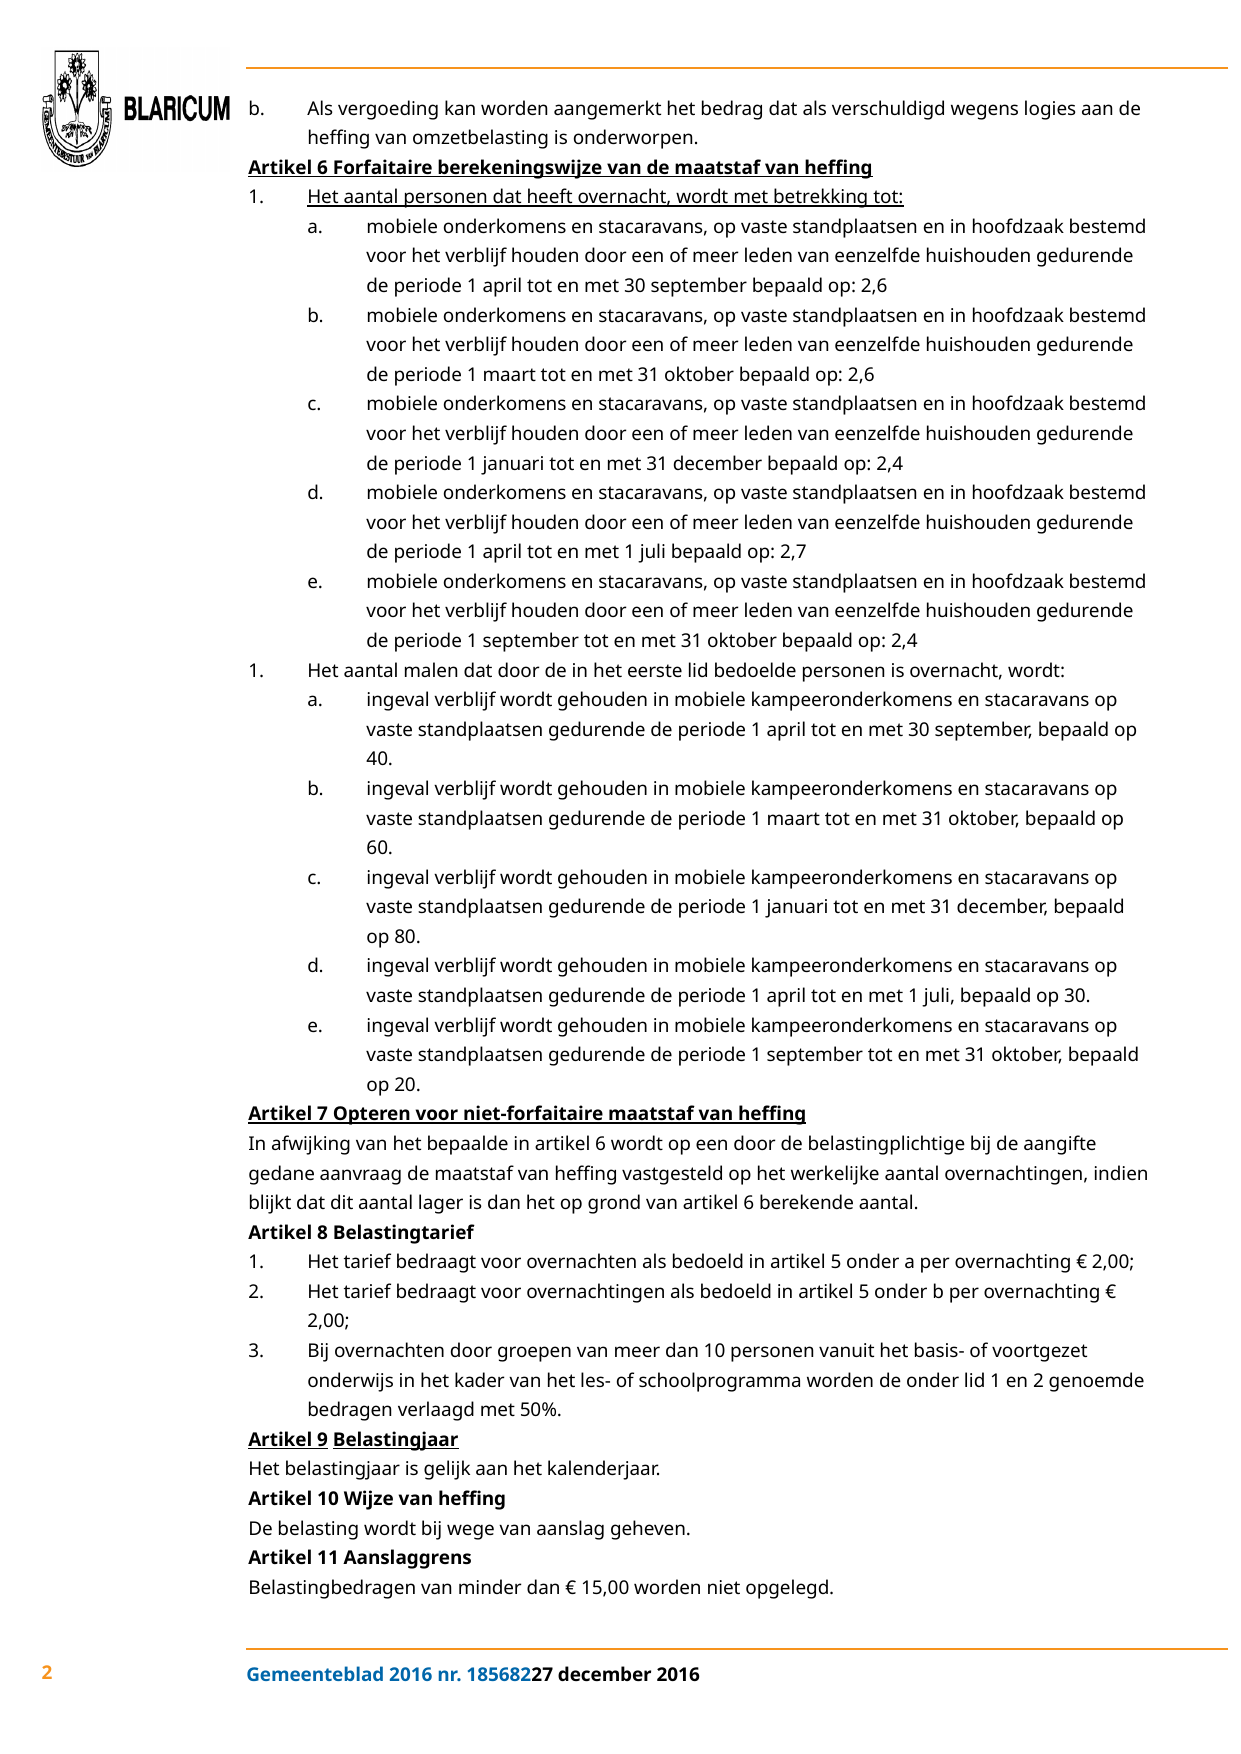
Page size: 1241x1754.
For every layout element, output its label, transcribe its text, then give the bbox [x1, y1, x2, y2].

text De belasting wordt bij wege van aanslag geheven. [248, 1515, 1152, 1541]
list Het aantal personen dat heeft overnacht, wordt met betrekking tot: [248, 183, 1152, 209]
list Het tarief bedraagt voor overnachtingen als bedoeld in artikel 5 onder b per overnachting € 2,00; [248, 1278, 1152, 1333]
text Het belastingjaar is gelijk aan het kalenderjaar. [248, 1456, 1152, 1481]
text Artikel 8 Belastingtarief [248, 1219, 1152, 1245]
text In afwijking van het bepaalde in artikel 6 wordt op een door de belastingplichtige bij de aangifte gedane aanvraag de maatstaf van heffing vastgesteld op het werkelijke aantal overnachtingen, indien blijkt dat dit aantal lager is dan het op grond van artikel 6 berekende aantal. [248, 1130, 1152, 1215]
list Als vergoeding kan worden aangemerkt het bedrag dat als verschuldigd wegens logies aan de heffing van omzetbelasting is onderworpen. [248, 95, 1152, 150]
text Artikel 6 Forfaitaire berekeningswijze van de maatstaf van heffing [248, 154, 1152, 180]
list ingeval verblijf wordt gehouden in mobiele kampeeronderkomens en stacaravans op vaste standplaatsen gedurende de periode 1 april tot en met 30 september, bepaald op 40. [307, 686, 1152, 771]
list mobiele onderkomens en stacaravans, op vaste standplaatsen en in hoofdzaak bestemd voor het verblijf houden door een of meer leden van eenzelfde huishouden gedurende de periode 1 september tot en met 31 oktober bepaald op: 2,4 [307, 568, 1152, 653]
text Artikel 7 Opteren voor niet-forfaitaire maatstaf van heffing [248, 1101, 1152, 1126]
list Het tarief bedraagt voor overnachten als bedoeld in artikel 5 onder a per overnachting € 2,00; [248, 1248, 1152, 1274]
text Artikel 9 Belastingjaar [248, 1426, 1152, 1452]
list ingeval verblijf wordt gehouden in mobiele kampeeronderkomens en stacaravans op vaste standplaatsen gedurende de periode 1 maart tot en met 31 oktober, bepaald op 60. [307, 775, 1152, 860]
picture [41, 47, 231, 172]
list mobiele onderkomens en stacaravans, op vaste standplaatsen en in hoofdzaak bestemd voor het verblijf houden door een of meer leden van eenzelfde huishouden gedurende de periode 1 april tot en met 30 september bepaald op: 2,6 [307, 213, 1152, 298]
list ingeval verblijf wordt gehouden in mobiele kampeeronderkomens en stacaravans op vaste standplaatsen gedurende de periode 1 april tot en met 1 juli, bepaald op 30. [307, 953, 1152, 1008]
list ingeval verblijf wordt gehouden in mobiele kampeeronderkomens en stacaravans op vaste standplaatsen gedurende de periode 1 januari tot en met 31 december, bepaald op 80. [307, 864, 1152, 949]
text Artikel 11 Aanslaggrens [248, 1544, 1152, 1570]
list ingeval verblijf wordt gehouden in mobiele kampeeronderkomens en stacaravans op vaste standplaatsen gedurende de periode 1 september tot en met 31 oktober, bepaald op 20. [307, 1012, 1152, 1097]
text Artikel 10 Wijze van heffing [248, 1485, 1152, 1511]
text Belastingbedragen van minder dan € 15,00 worden niet opgelegd. [248, 1574, 1152, 1600]
list mobiele onderkomens en stacaravans, op vaste standplaatsen en in hoofdzaak bestemd voor het verblijf houden door een of meer leden van eenzelfde huishouden gedurende de periode 1 april tot en met 1 juli bepaald op: 2,7 [307, 479, 1152, 564]
list mobiele onderkomens en stacaravans, op vaste standplaatsen en in hoofdzaak bestemd voor het verblijf houden door een of meer leden van eenzelfde huishouden gedurende de periode 1 januari tot en met 31 december bepaald op: 2,4 [307, 391, 1152, 476]
list Bij overnachten door groepen van meer dan 10 personen vanuit het basis- of voortgezet onderwijs in het kader van het les- of schoolprogramma worden de onder lid 1 en 2 genoemde bedragen verlaagd met 50%. [248, 1337, 1152, 1422]
list mobiele onderkomens en stacaravans, op vaste standplaatsen en in hoofdzaak bestemd voor het verblijf houden door een of meer leden van eenzelfde huishouden gedurende de periode 1 maart tot en met 31 oktober bepaald op: 2,6 [307, 302, 1152, 387]
list Het aantal malen dat door de in het eerste lid bedoelde personen is overnacht, wordt: [248, 657, 1152, 683]
